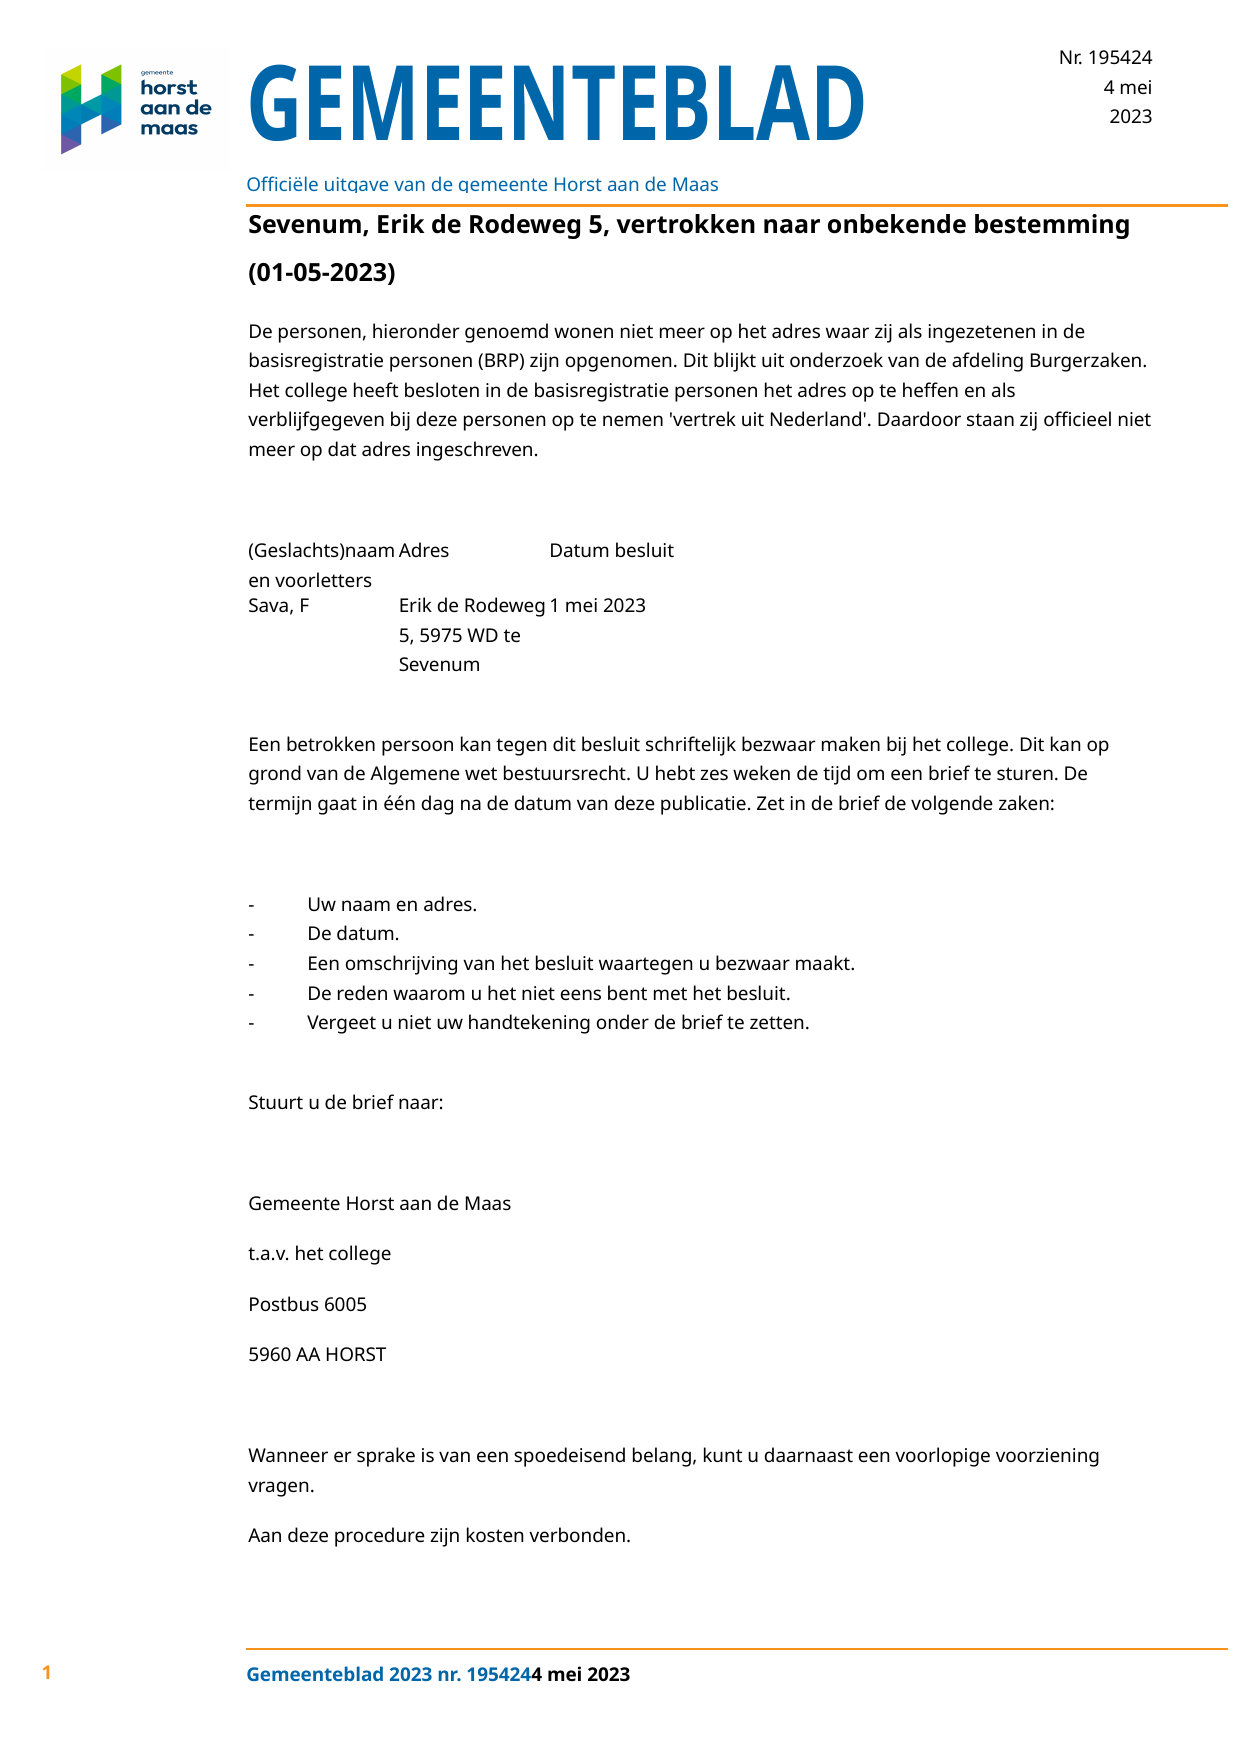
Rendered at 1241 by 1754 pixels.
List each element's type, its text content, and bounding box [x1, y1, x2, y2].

text Stuurt u de brief naar: [248, 1089, 1152, 1115]
table_header Datum besluit [549, 537, 700, 592]
table_cell Erik de Rodeweg 5, 5975 WD te Sevenum [399, 593, 549, 677]
table_header (Geslachts)naam en voorletters [248, 537, 398, 592]
list Een omschrijving van het besluit waartegen u bezwaar maakt. [248, 950, 1152, 976]
text t.a.v. het college [248, 1241, 1152, 1266]
text 5960 AA HORST [248, 1341, 1152, 1367]
table_cell Sava, F [248, 593, 398, 677]
list Uw naam en adres. [248, 891, 1152, 917]
list Vergeet u niet uw handtekening onder de brief te zetten. [248, 1009, 1152, 1035]
picture [41, 47, 231, 172]
text Een betrokken persoon kan tegen dit besluit schriftelijk bezwaar maken bij het college. Dit kan op grond van de Algemene wet bestuursrecht. U hebt zes weken de tijd om een brief te sturen. De termijn gaat in één dag na de datum van deze publicatie. Zet in de brief de volgende zaken: [248, 731, 1152, 816]
text De personen, hieronder genoemd wonen niet meer op het adres waar zij als ingezetenen in de basisregistratie personen (BRP) zijn opgenomen. Dit blijkt uit onderzoek van de afdeling Burgerzaken. Het college heeft besloten in de basisregistratie personen het adres op te heffen en als verblijfgegeven bij deze personen op te nemen 'vertrek uit Nederland'. Daardoor staan zij officieel niet meer op dat adres ingeschreven. [248, 318, 1152, 462]
text Postbus 6005 [248, 1291, 1152, 1317]
text Wanneer er sprake is van een spoedeisend belang, kunt u daarnaast een voorlopige voorziening vragen. [248, 1442, 1152, 1498]
text Sevenum, Erik de Rodeweg 5, vertrokken naar onbekende bestemming (01-05-2023) [248, 207, 1152, 288]
text Aan deze procedure zijn kosten verbonden. [248, 1522, 1152, 1548]
list De reden waarom u het niet eens bent met het besluit. [248, 980, 1152, 1006]
table_cell 1 mei 2023 [549, 593, 700, 677]
table_header Adres [399, 537, 549, 592]
text Gemeente Horst aan de Maas [248, 1190, 1152, 1216]
list De datum. [248, 921, 1152, 946]
